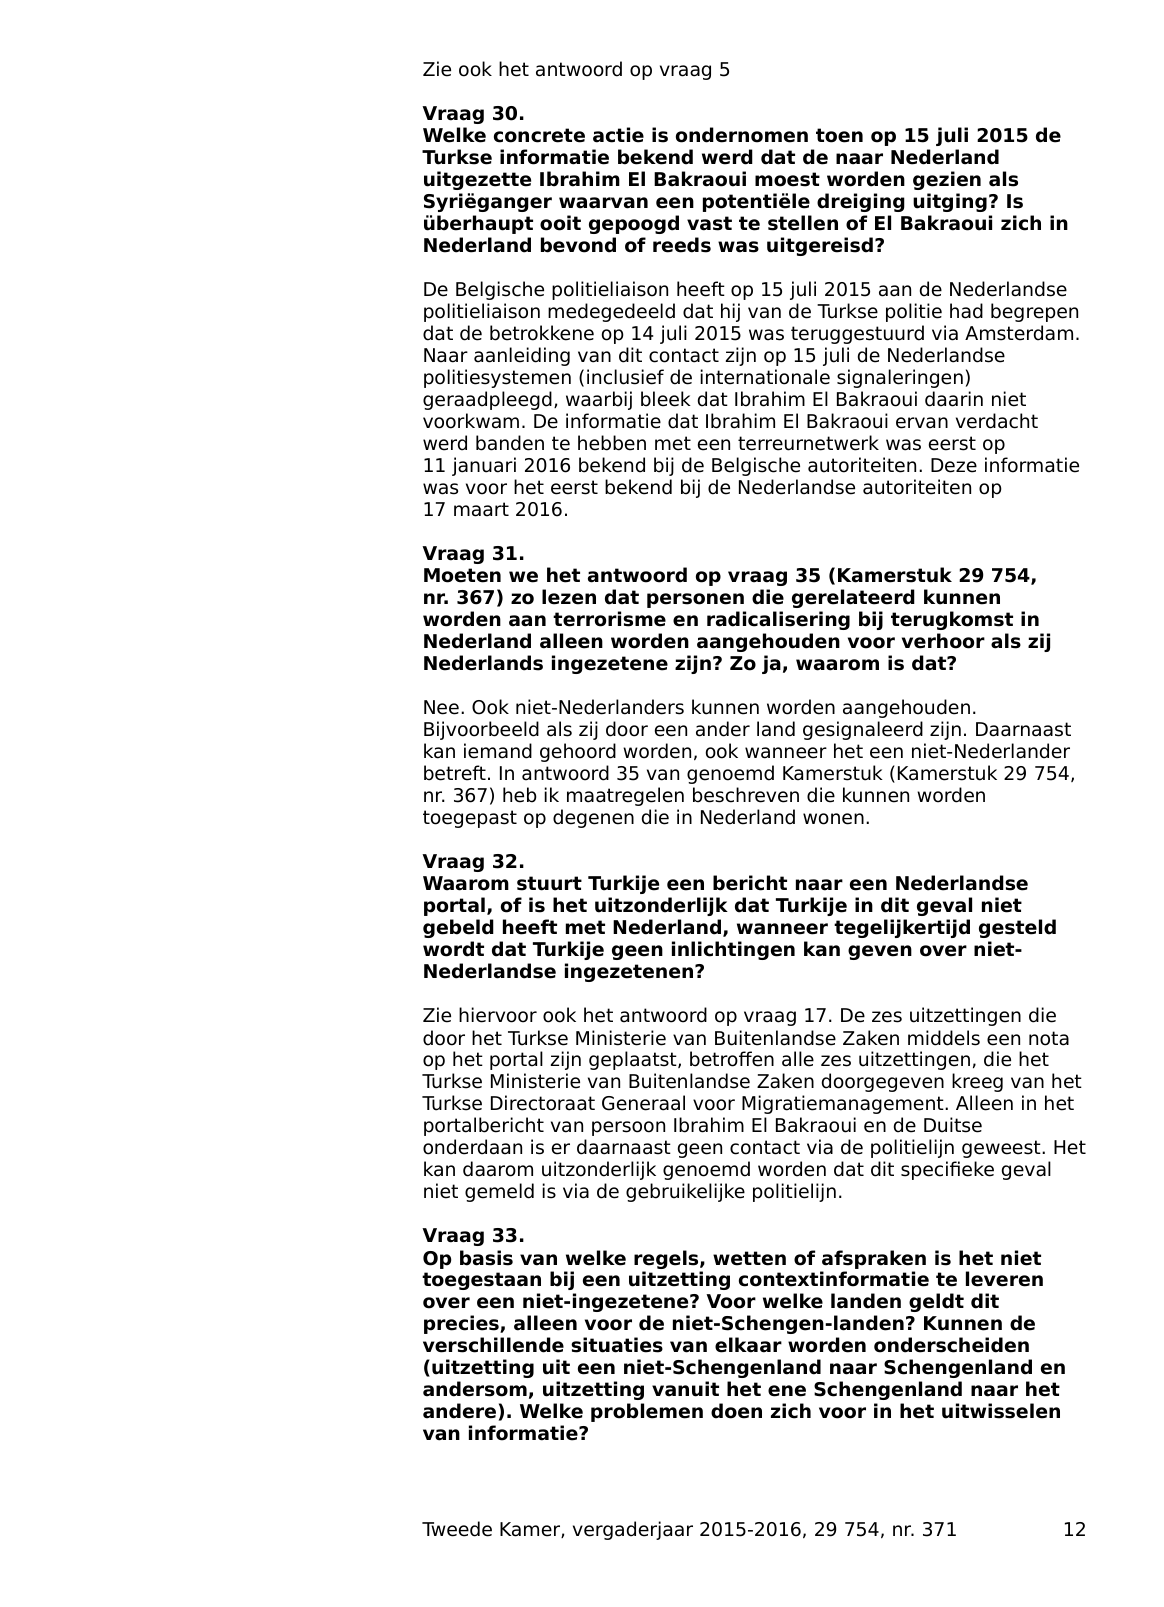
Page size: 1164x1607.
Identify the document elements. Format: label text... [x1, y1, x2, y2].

text Vraag 31. [422, 543, 1087, 565]
text Welke concrete actie is ondernomen toen op 15 juli 2015 de Turkse informatie bekend werd dat de naar Nederland uitgezette Ibrahim El Bakraoui moest worden gezien als Syriëganger waarvan een potentiële dreiging uitging? Is überhaupt ooit gepoogd vast te stellen of El Bakraoui zich in Nederland bevond of reeds was uitgereisd? [422, 125, 1087, 257]
text Op basis van welke regels, wetten of afspraken is het niet toegestaan bij een uitzetting contextinformatie te leveren over een niet-ingezetene? Voor welke landen geldt dit precies, alleen voor de niet-Schengen-landen? Kunnen de verschillende situaties van elkaar worden onderscheiden (uitzetting uit een niet-Schengenland naar Schengenland en andersom, uitzetting vanuit het ene Schengenland naar het andere). Welke problemen doen zich voor in het uitwisselen van informatie? [422, 1247, 1087, 1445]
text Nee. Ook niet-Nederlanders kunnen worden aangehouden. Bijvoorbeeld als zij door een ander land gesignaleerd zijn. Daarnaast kan iemand gehoord worden, ook wanneer het een niet-Nederlander betreft. In antwoord 35 van genoemd Kamerstuk (Kamerstuk 29 754, nr. 367) heb ik maatregelen beschreven die kunnen worden toegepast op degenen die in Nederland wonen. [422, 697, 1087, 829]
text De Belgische politieliaison heeft op 15 juli 2015 aan de Nederlandse politieliaison medegedeeld dat hij van de Turkse politie had begrepen dat de betrokkene op 14 juli 2015 was teruggestuurd via Amsterdam. Naar aanleiding van dit contact zijn op 15 juli de Nederlandse politiesystemen (inclusief de internationale signaleringen) geraadpleegd, waarbij bleek dat Ibrahim El Bakraoui daarin niet voorkwam. De informatie dat Ibrahim El Bakraoui ervan verdacht werd banden te hebben met een terreurnetwerk was eerst op 11 januari 2016 bekend bij de Belgische autoriteiten. Deze informatie was voor het eerst bekend bij de Nederlandse autoriteiten op 17 maart 2016. [422, 279, 1087, 521]
text Vraag 33. [422, 1225, 1087, 1247]
text Zie ook het antwoord op vraag 5 [422, 59, 1087, 81]
text Moeten we het antwoord op vraag 35 (Kamerstuk 29 754, nr. 367) zo lezen dat personen die gerelateerd kunnen worden aan terrorisme en radicalisering bij terugkomst in Nederland alleen worden aangehouden voor verhoor als zij Nederlands ingezetene zijn? Zo ja, waarom is dat? [422, 565, 1087, 675]
text Zie hiervoor ook het antwoord op vraag 17. De zes uitzettingen die door het Turkse Ministerie van Buitenlandse Zaken middels een nota op het portal zijn geplaatst, betroffen alle zes uitzettingen, die het Turkse Ministerie van Buitenlandse Zaken doorgegeven kreeg van het Turkse Directoraat Generaal voor Migratiemanagement. Alleen in het portalbericht van persoon Ibrahim El Bakraoui en de Duitse onderdaan is er daarnaast geen contact via de politielijn geweest. Het kan daarom uitzonderlijk genoemd worden dat dit specifieke geval niet gemeld is via de gebruikelijke politielijn. [422, 1005, 1087, 1203]
text Vraag 30. [422, 103, 1087, 125]
text Waarom stuurt Turkije een bericht naar een Nederlandse portal, of is het uitzonderlijk dat Turkije in dit geval niet gebeld heeft met Nederland, wanneer tegelijkertijd gesteld wordt dat Turkije geen inlichtingen kan geven over niet-Nederlandse ingezetenen? [422, 873, 1087, 983]
text Vraag 32. [422, 851, 1087, 873]
